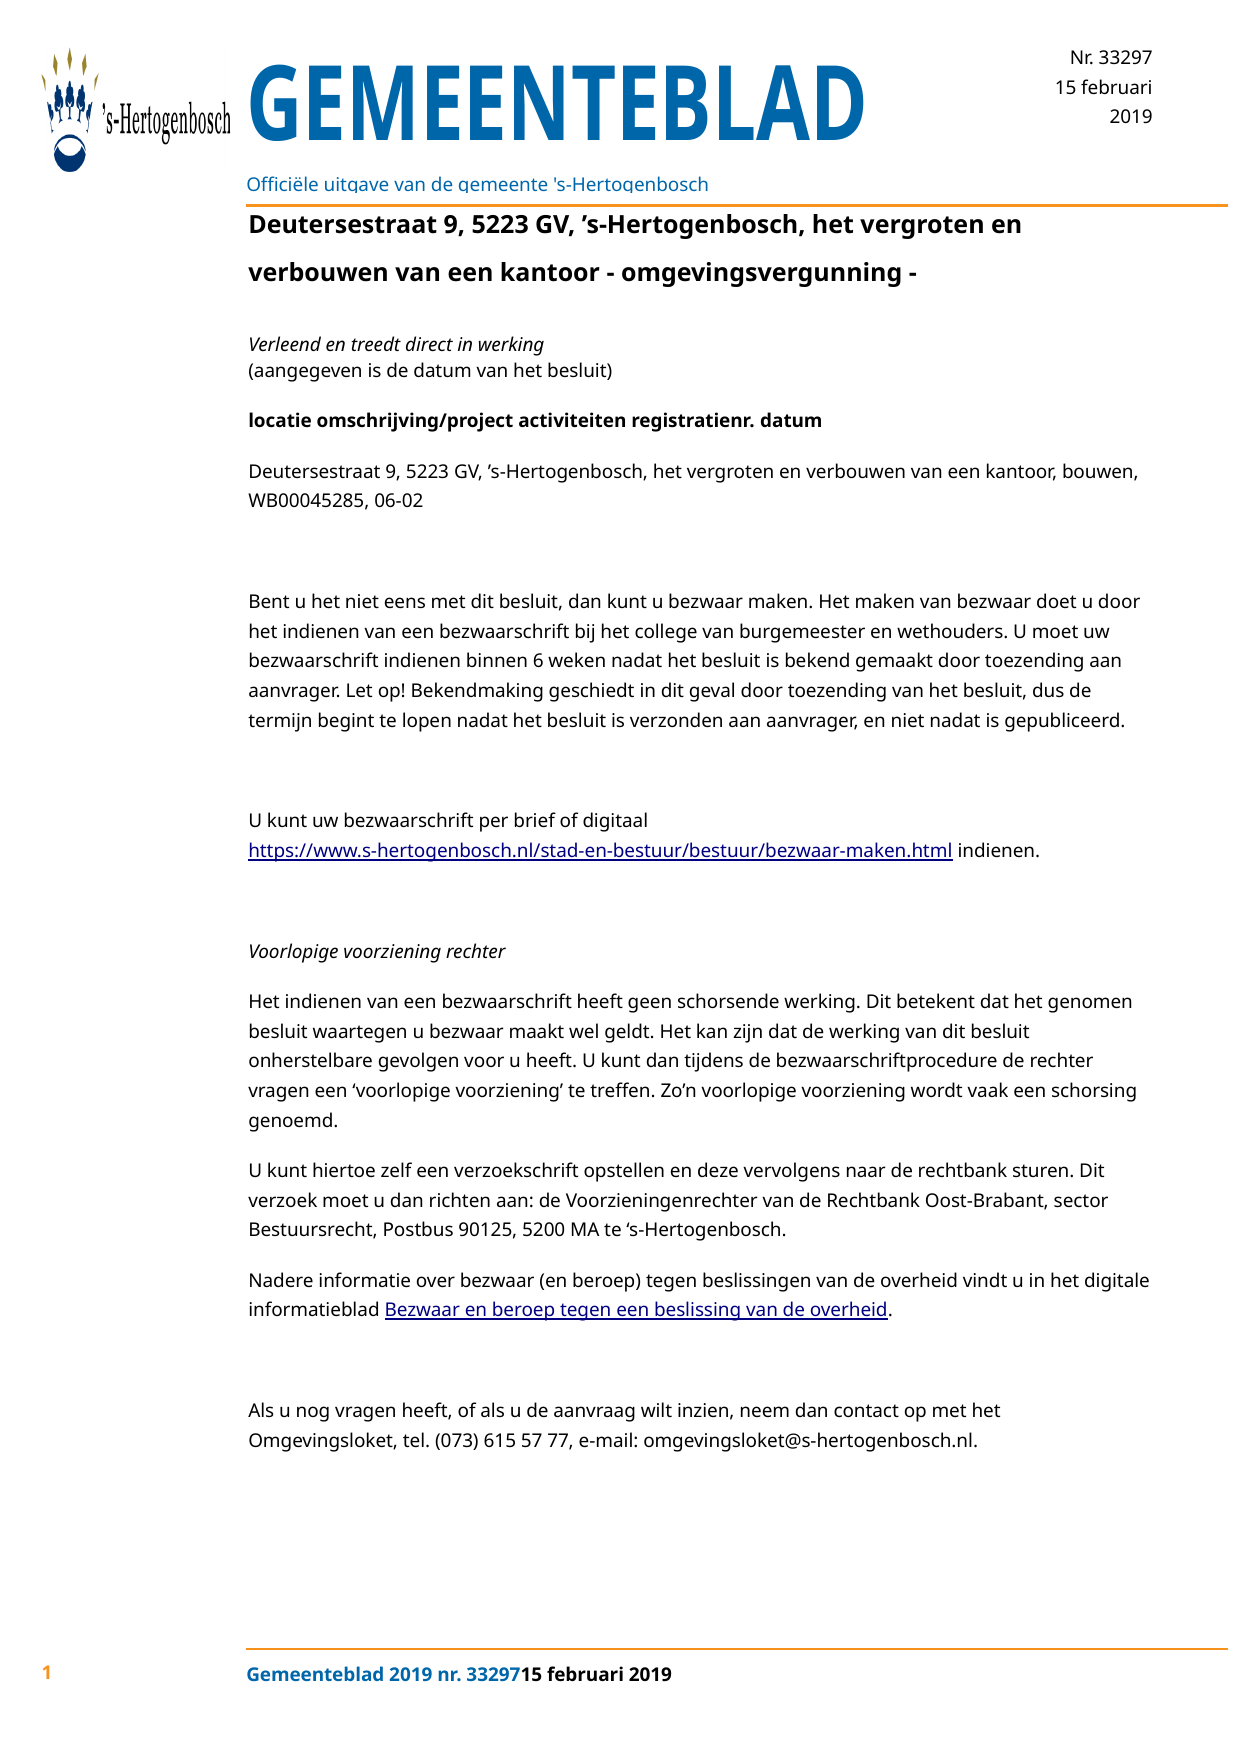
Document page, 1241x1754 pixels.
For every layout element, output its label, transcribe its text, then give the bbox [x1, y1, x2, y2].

picture [41, 47, 231, 172]
text U kunt hiertoe zelf een verzoekschrift opstellen en deze vervolgens naar de rechtbank sturen. Dit verzoek moet u dan richten aan: de Voorzieningenrechter van de Rechtbank Oost-Brabant, sector Bestuursrecht, Postbus 90125, 5200 MA te ‘s-Hertogenbosch. [248, 1157, 1152, 1242]
text Deutersestraat 9, 5223 GV, ’s-Hertogenbosch, het vergroten en verbouwen van een kantoor, bouwen, WB00045285, 06-02 [248, 458, 1152, 513]
text U kunt uw bezwaarschrift per brief of digitaal https://www.s-hertogenbosch.nl/stad-en-bestuur/bestuur/bezwaar-maken.html indienen. [248, 808, 1152, 863]
text Voorlopige voorziening rechter [248, 938, 1152, 964]
text Deutersestraat 9, 5223 GV, ’s-Hertogenbosch, het vergroten en verbouwen van een kantoor - omgevingsvergunning - [248, 207, 1152, 288]
text Bent u het niet eens met dit besluit, dan kunt u bezwaar maken. Het maken van bezwaar doet u door het indienen van een bezwaarschrift bij het college van burgemeester en wethouders. U moet uw bezwaarschrift indienen binnen 6 weken nadat het besluit is bekend gemaakt door toezending aan aanvrager. Let op! Bekendmaking geschiedt in dit geval door toezending van het besluit, dus de termijn begint te lopen nadat het besluit is verzonden aan aanvrager, en niet nadat is gepubliceerd. [248, 588, 1152, 732]
text (aangegeven is de datum van het besluit) [248, 357, 1152, 383]
text Als u nog vragen heeft, of als u de aanvraag wilt inzien, neem dan contact op met het Omgevingsloket, tel. (073) 615 57 77, e-mail: omgevingsloket@s-hertogenbosch.nl. [248, 1397, 1152, 1452]
text Nadere informatie over bezwaar (en beroep) tegen beslissingen van de overheid vindt u in het digitale informatieblad Bezwaar en beroep tegen een beslissing van de overheid. [248, 1267, 1152, 1322]
text locatie omschrijving/project activiteiten registratienr. datum [248, 408, 1152, 433]
text Verleend en treedt direct in werking [248, 331, 1152, 357]
text Het indienen van een bezwaarschrift heeft geen schorsende werking. Dit betekent dat het genomen besluit waartegen u bezwaar maakt wel geldt. Het kan zijn dat de werking van dit besluit onherstelbare gevolgen voor u heeft. U kunt dan tijdens de bezwaarschriftprocedure de rechter vragen een ‘voorlopige voorziening’ te treffen. Zo’n voorlopige voorziening wordt vaak een schorsing genoemd. [248, 988, 1152, 1132]
